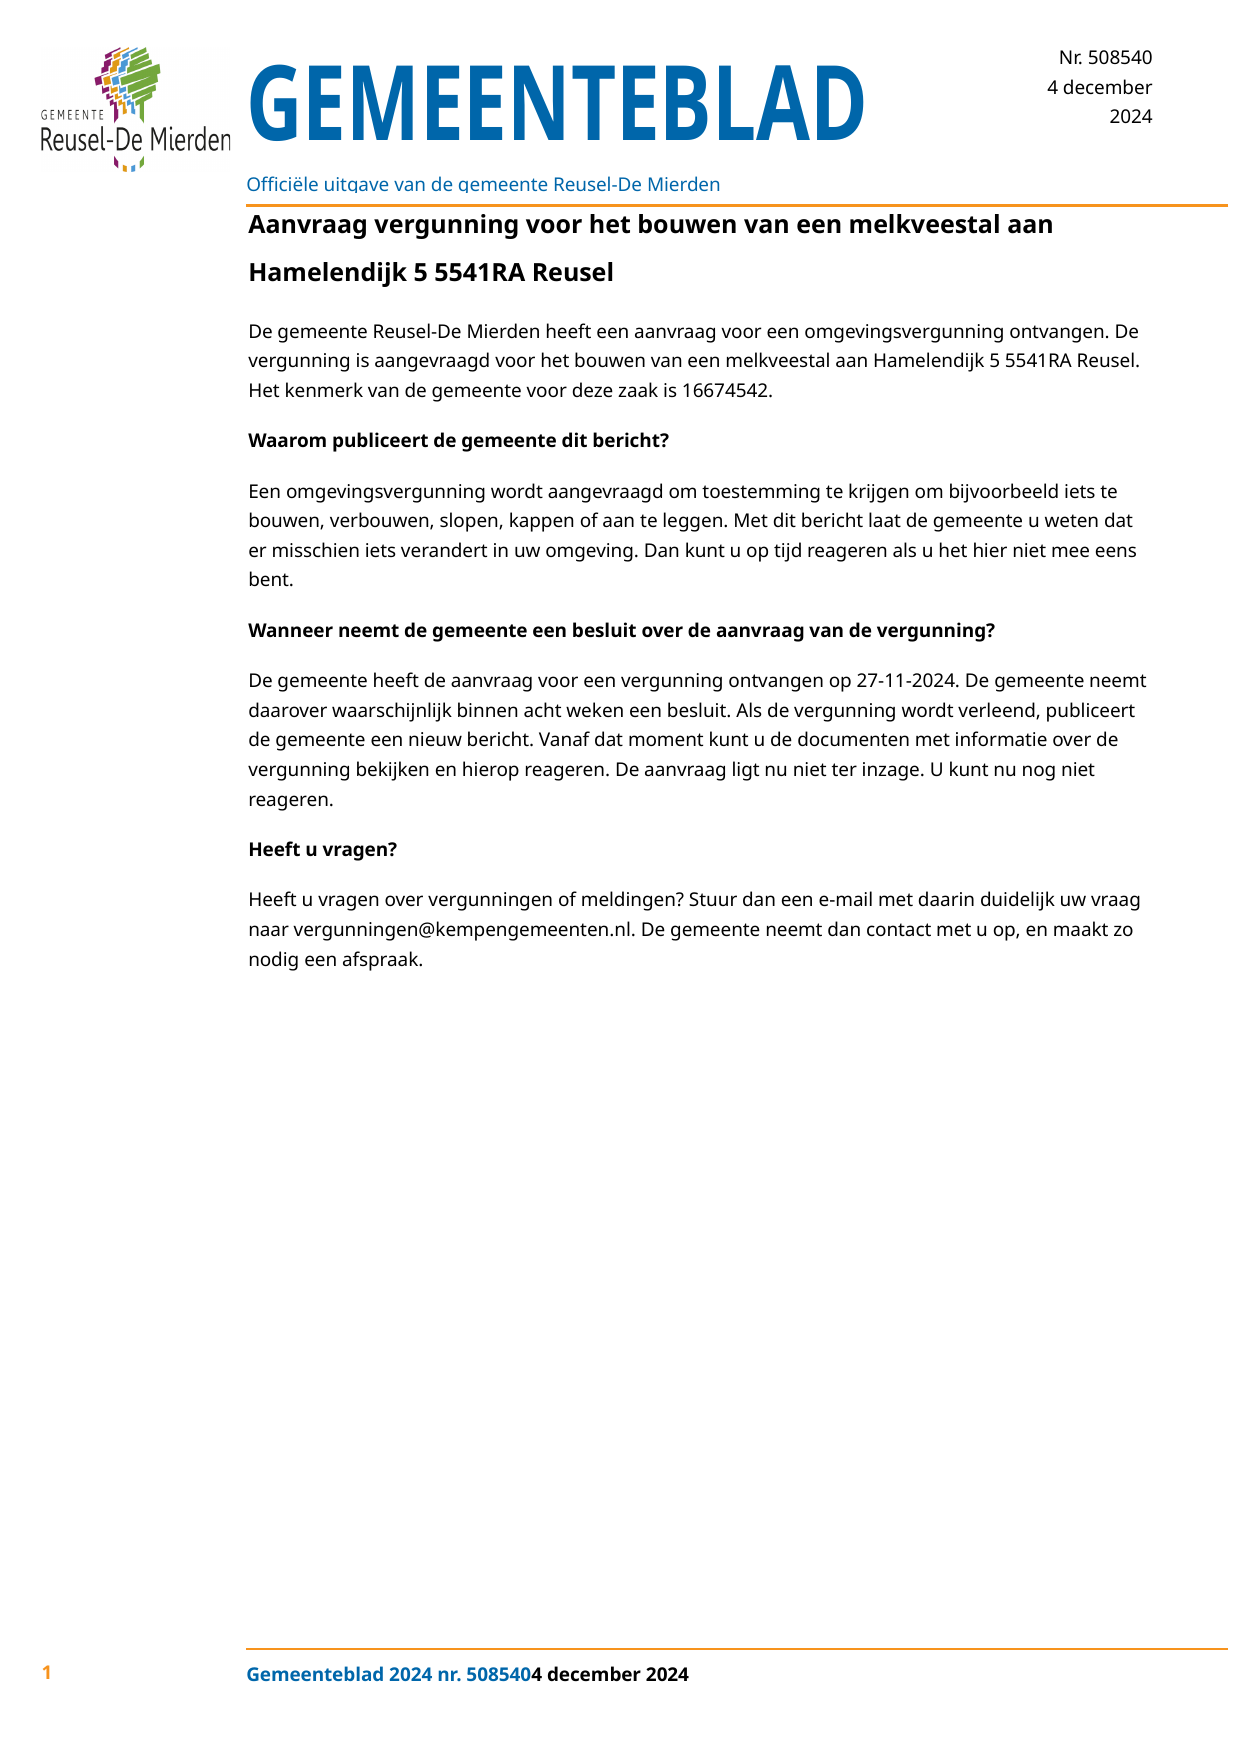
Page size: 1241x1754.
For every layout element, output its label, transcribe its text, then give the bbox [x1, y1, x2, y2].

text De gemeente heeft de aanvraag voor een vergunning ontvangen op 27-11-2024. De gemeente neemt daarover waarschijnlijk binnen acht weken een besluit. Als de vergunning wordt verleend, publiceert de gemeente een nieuw bericht. Vanaf dat moment kunt u de documenten met informatie over de vergunning bekijken en hierop reageren. De aanvraag ligt nu niet ter inzage. U kunt nu nog niet reageren. [248, 667, 1152, 812]
text Heeft u vragen over vergunningen of meldingen? Stuur dan een e-mail met daarin duidelijk uw vraag naar vergunningen@kempengemeenten.nl. De gemeente neemt dan contact met u op, en maakt zo nodig een afspraak. [248, 887, 1152, 972]
text Aanvraag vergunning voor het bouwen van een melkveestal aan Hamelendijk 5 5541RA Reusel [248, 207, 1152, 288]
text Een omgevingsvergunning wordt aangevraagd om toestemming te krijgen om bijvoorbeeld iets te bouwen, verbouwen, slopen, kappen of aan te leggen. Met dit bericht laat de gemeente u weten dat er misschien iets verandert in uw omgeving. Dan kunt u op tijd reageren als u het hier niet mee eens bent. [248, 478, 1152, 592]
text Wanneer neemt de gemeente een besluit over de aanvraag van de vergunning? [248, 617, 1152, 643]
text Waarom publiceert de gemeente dit bericht? [248, 427, 1152, 453]
text Heeft u vragen? [248, 836, 1152, 862]
text De gemeente Reusel-De Mierden heeft een aanvraag voor een omgevingsvergunning ontvangen. De vergunning is aangevraagd voor het bouwen van een melkveestal aan Hamelendijk 5 5541RA Reusel. Het kenmerk van de gemeente voor deze zaak is 16674542. [248, 318, 1152, 403]
picture [41, 47, 231, 172]
